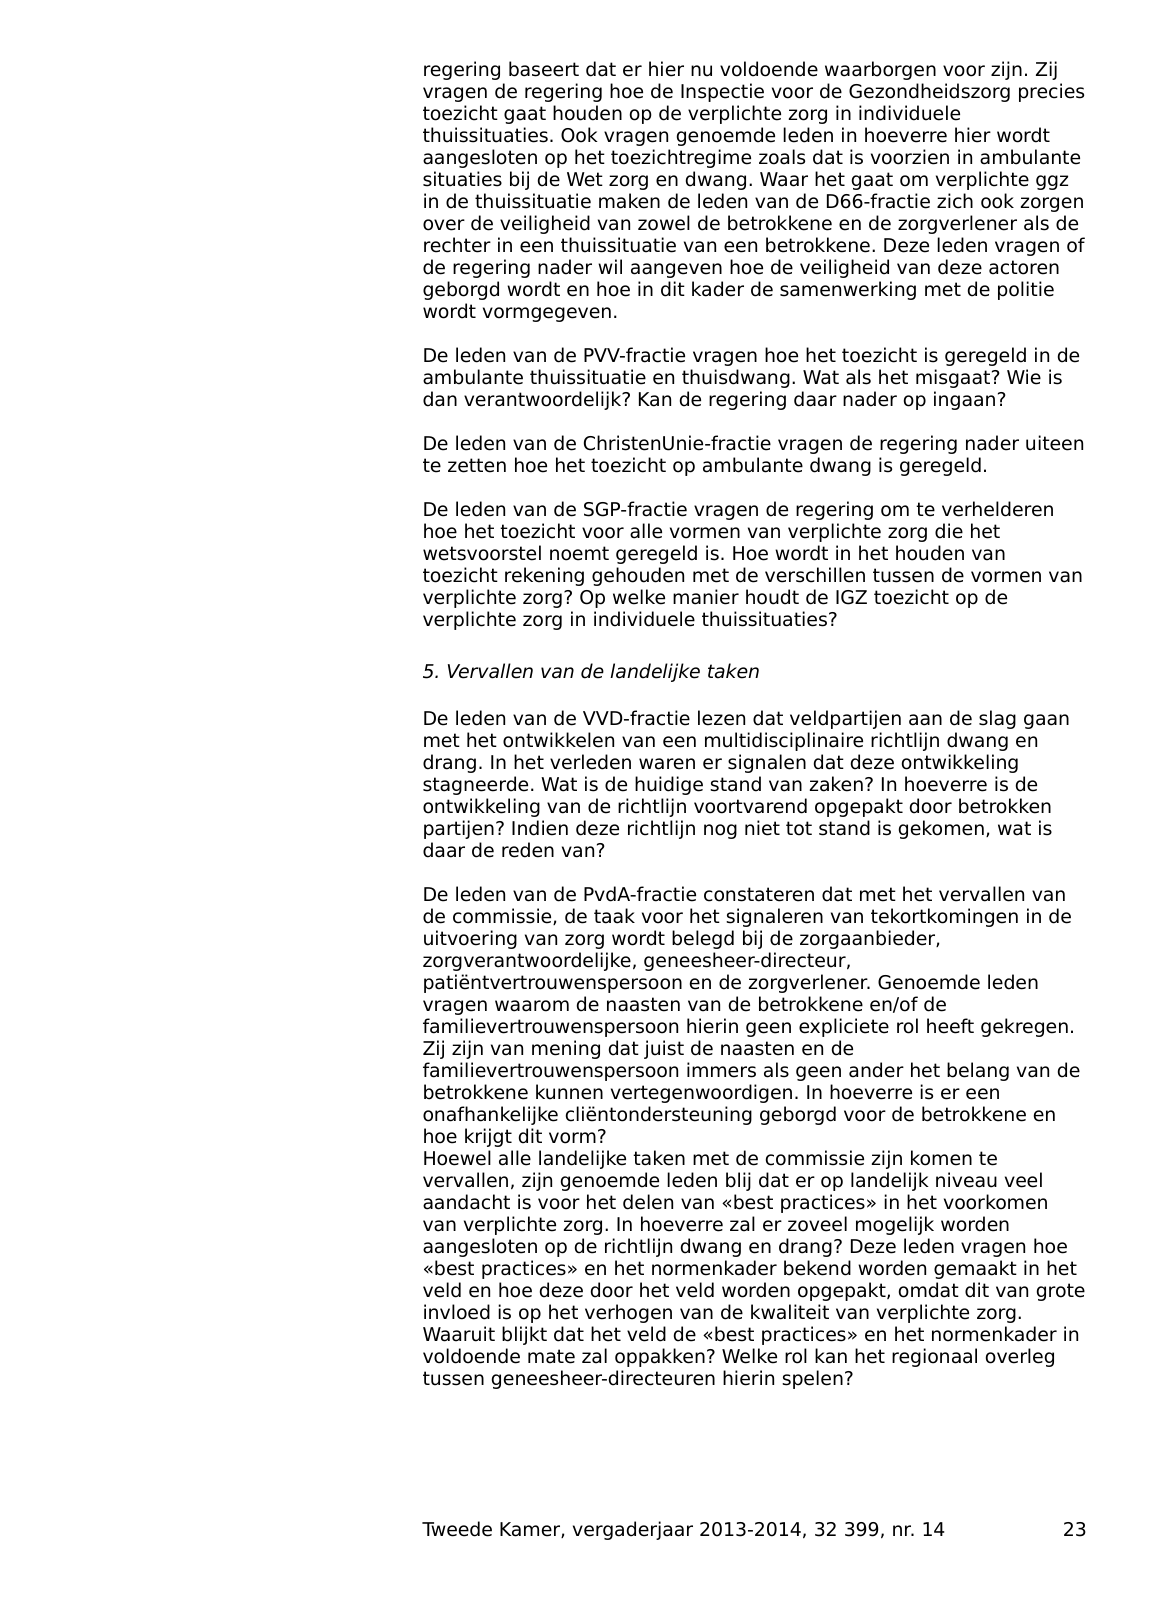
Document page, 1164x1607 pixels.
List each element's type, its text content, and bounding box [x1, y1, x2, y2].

text Hoewel alle landelijke taken met de commissie zijn komen te vervallen, zijn genoemde leden blij dat er op landelijk niveau veel aandacht is voor het delen van «best practices» in het voorkomen van verplichte zorg. In hoeverre zal er zoveel mogelijk worden aangesloten op de richtlijn dwang en drang? Deze leden vragen hoe «best practices» en het normenkader bekend worden gemaakt in het veld en hoe deze door het veld worden opgepakt, omdat dit van grote invloed is op het verhogen van de kwaliteit van verplichte zorg. Waaruit blijkt dat het veld de «best practices» en het normenkader in voldoende mate zal oppakken? Welke rol kan het regionaal overleg tussen geneesheer-directeuren hierin spelen? [422, 1148, 1087, 1390]
text De leden van de PvdA-fractie constateren dat met het vervallen van de commissie, de taak voor het signaleren van tekortkomingen in de uitvoering van zorg wordt belegd bij de zorgaanbieder, zorgverantwoordelijke, geneesheer-directeur, patiëntvertrouwenspersoon en de zorgverlener. Genoemde leden vragen waarom de naasten van de betrokkene en/of de familievertrouwenspersoon hierin geen expliciete rol heeft gekregen. Zij zijn van mening dat juist de naasten en de familievertrouwenspersoon immers als geen ander het belang van de betrokkene kunnen vertegenwoordigen. In hoeverre is er een onafhankelijke cliëntondersteuning geborgd voor de betrokkene en hoe krijgt dit vorm? [422, 884, 1087, 1148]
text De leden van de PVV-fractie vragen hoe het toezicht is geregeld in de ambulante thuissituatie en thuisdwang. Wat als het misgaat? Wie is dan verantwoordelijk? Kan de regering daar nader op ingaan? [422, 345, 1087, 411]
text De leden van de ChristenUnie-fractie vragen de regering nader uiteen te zetten hoe het toezicht op ambulante dwang is geregeld. [422, 433, 1087, 477]
text De leden van de SGP-fractie vragen de regering om te verhelderen hoe het toezicht voor alle vormen van verplichte zorg die het wetsvoorstel noemt geregeld is. Hoe wordt in het houden van toezicht rekening gehouden met de verschillen tussen de vormen van verplichte zorg? Op welke manier houdt de IGZ toezicht op de verplichte zorg in individuele thuissituaties? [422, 499, 1087, 631]
text regering baseert dat er hier nu voldoende waarborgen voor zijn. Zij vragen de regering hoe de Inspectie voor de Gezondheidszorg precies toezicht gaat houden op de verplichte zorg in individuele thuissituaties. Ook vragen genoemde leden in hoeverre hier wordt aangesloten op het toezichtregime zoals dat is voorzien in ambulante situaties bij de Wet zorg en dwang. Waar het gaat om verplichte ggz in de thuissituatie maken de leden van de D66-fractie zich ook zorgen over de veiligheid van zowel de betrokkene en de zorgverlener als de rechter in een thuissituatie van een betrokkene. Deze leden vragen of de regering nader wil aangeven hoe de veiligheid van deze actoren geborgd wordt en hoe in dit kader de samenwerking met de politie wordt vormgegeven. [422, 59, 1087, 323]
text De leden van de VVD-fractie lezen dat veldpartijen aan de slag gaan met het ontwikkelen van een multidisciplinaire richtlijn dwang en drang. In het verleden waren er signalen dat deze ontwikkeling stagneerde. Wat is de huidige stand van zaken? In hoeverre is de ontwikkeling van de richtlijn voortvarend opgepakt door betrokken partijen? Indien deze richtlijn nog niet tot stand is gekomen, wat is daar de reden van? [422, 708, 1087, 862]
subtitle 5. Vervallen van de landelijke taken [422, 661, 1087, 683]
